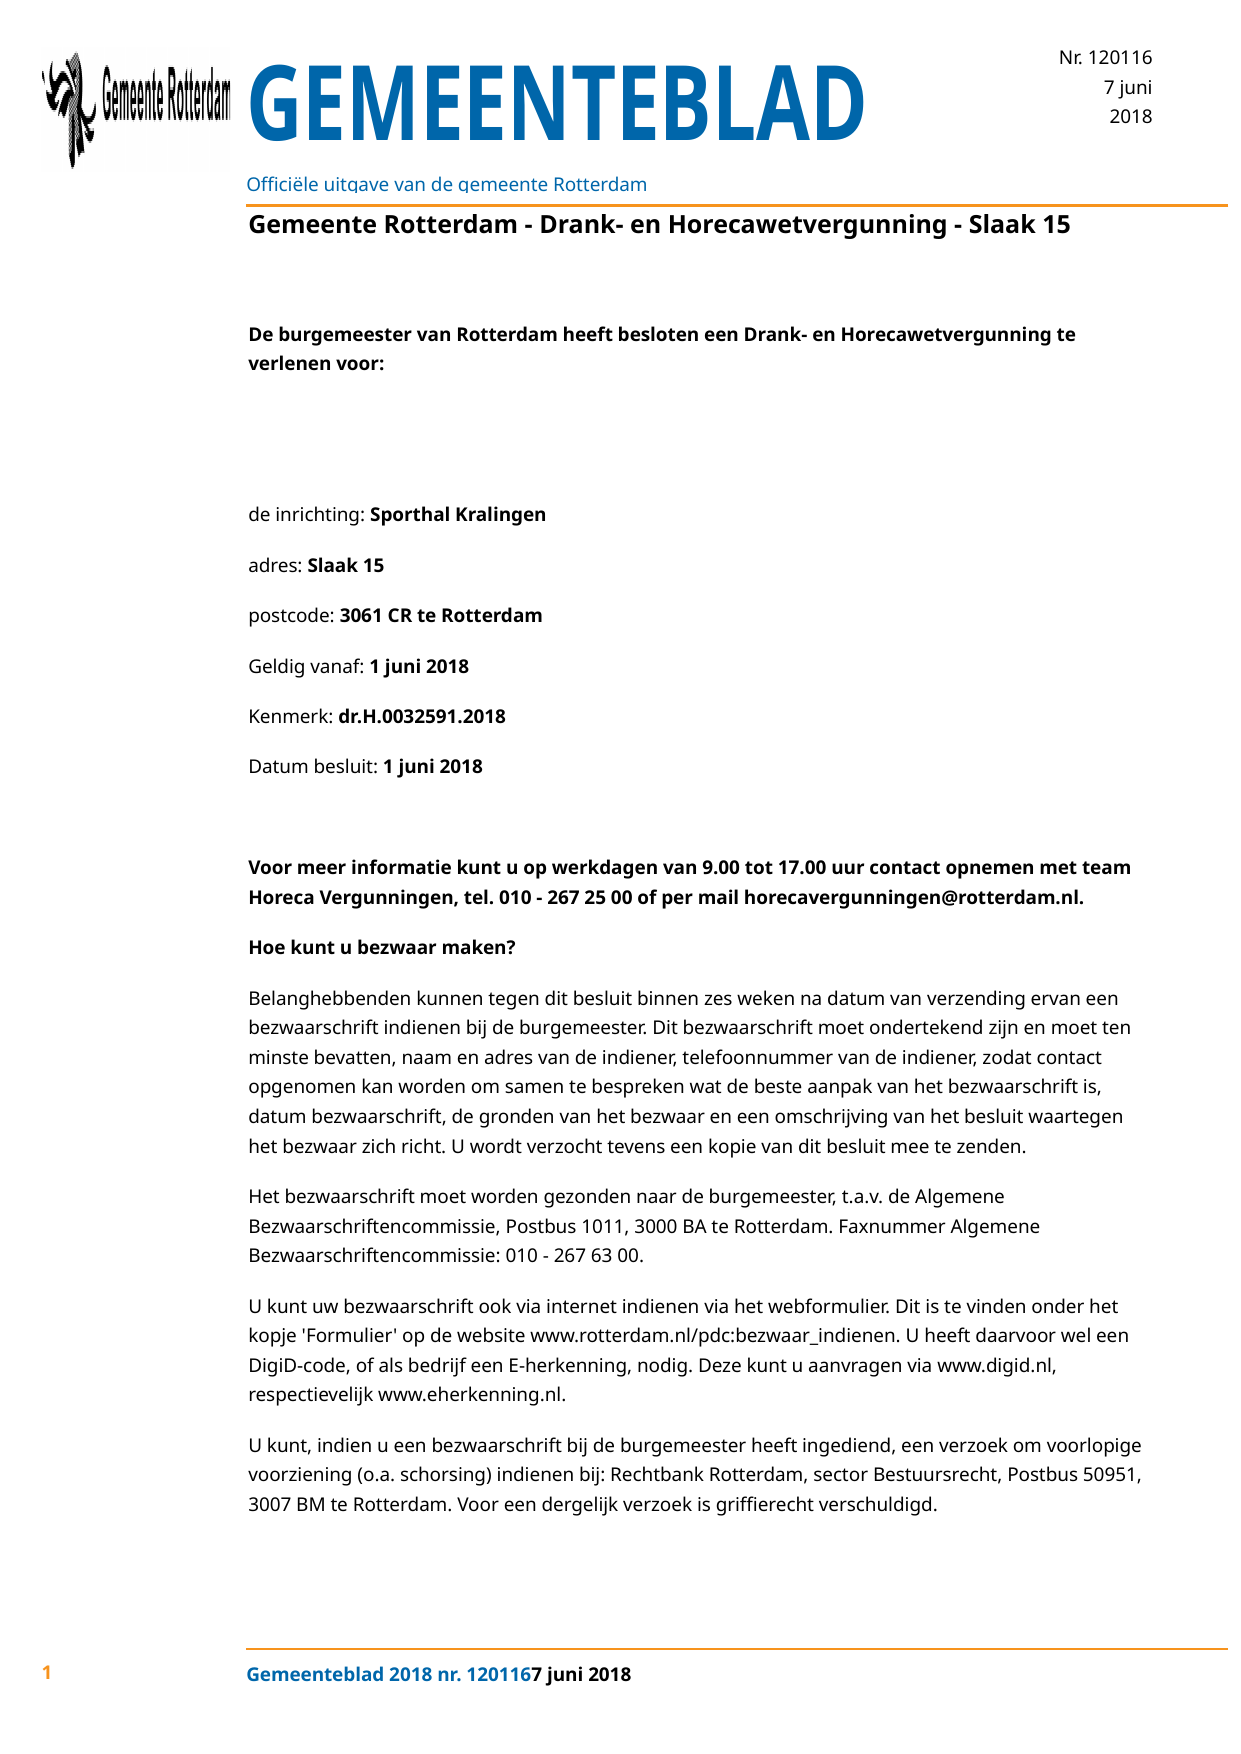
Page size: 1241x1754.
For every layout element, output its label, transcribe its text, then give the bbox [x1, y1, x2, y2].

text U kunt, indien u een bezwaarschrift bij de burgemeester heeft ingediend, een verzoek om voorlopige voorziening (o.a. schorsing) indienen bij: Rechtbank Rotterdam, sector Bestuursrecht, Postbus 50951, 3007 BM te Rotterdam. Voor een dergelijk verzoek is griffierecht verschuldigd. [248, 1432, 1152, 1517]
text U kunt uw bezwaarschrift ook via internet indienen via het webformulier. Dit is te vinden onder het kopje 'Formulier' op de website www.rotterdam.nl/pdc:bezwaar_indienen. U heeft daarvoor wel een DigiD-code, of als bedrijf een E-herkenning, nodig. Deze kunt u aanvragen via www.digid.nl, respectievelijk www.eherkenning.nl. [248, 1293, 1152, 1407]
text Voor meer informatie kunt u op werkdagen van 9.00 tot 17.00 uur contact opnemen met team Horeca Vergunningen, tel. 010 - 267 25 00 of per mail horecavergunningen@rotterdam.nl. [248, 854, 1152, 910]
text postcode: 3061 CR te Rotterdam [248, 602, 1152, 628]
text adres: Slaak 15 [248, 552, 1152, 578]
text Kenmerk: dr.H.0032591.2018 [248, 703, 1152, 729]
text Datum besluit: 1 juni 2018 [248, 754, 1152, 779]
text de inrichting: Sporthal Kralingen [248, 502, 1152, 527]
text Het bezwaarschrift moet worden gezonden naar de burgemeester, t.a.v. de Algemene Bezwaarschriftencommissie, Postbus 1011, 3000 BA te Rotterdam. Faxnummer Algemene Bezwaarschriftencommissie: 010 - 267 63 00. [248, 1183, 1152, 1268]
text Hoe kunt u bezwaar maken? [248, 934, 1152, 960]
text Gemeente Rotterdam - Drank- en Horecawetvergunning - Slaak 15 [248, 207, 1152, 241]
text Belanghebbenden kunnen tegen dit besluit binnen zes weken na datum van verzending ervan een bezwaarschrift indienen bij de burgemeester. Dit bezwaarschrift moet ondertekend zijn en moet ten minste bevatten, naam en adres van de indiener, telefoonnummer van de indiener, zodat contact opgenomen kan worden om samen te bespreken wat de beste aanpak van het bezwaarschrift is, datum bezwaarschrift, de gronden van het bezwaar en een omschrijving van het besluit waartegen het bezwaar zich richt. U wordt verzocht tevens een kopie van dit besluit mee te zenden. [248, 985, 1152, 1158]
text Geldig vanaf: 1 juni 2018 [248, 653, 1152, 678]
text De burgemeester van Rotterdam heeft besloten een Drank- en Horecawetvergunning te verlenen voor: [248, 321, 1152, 376]
picture [41, 47, 231, 172]
